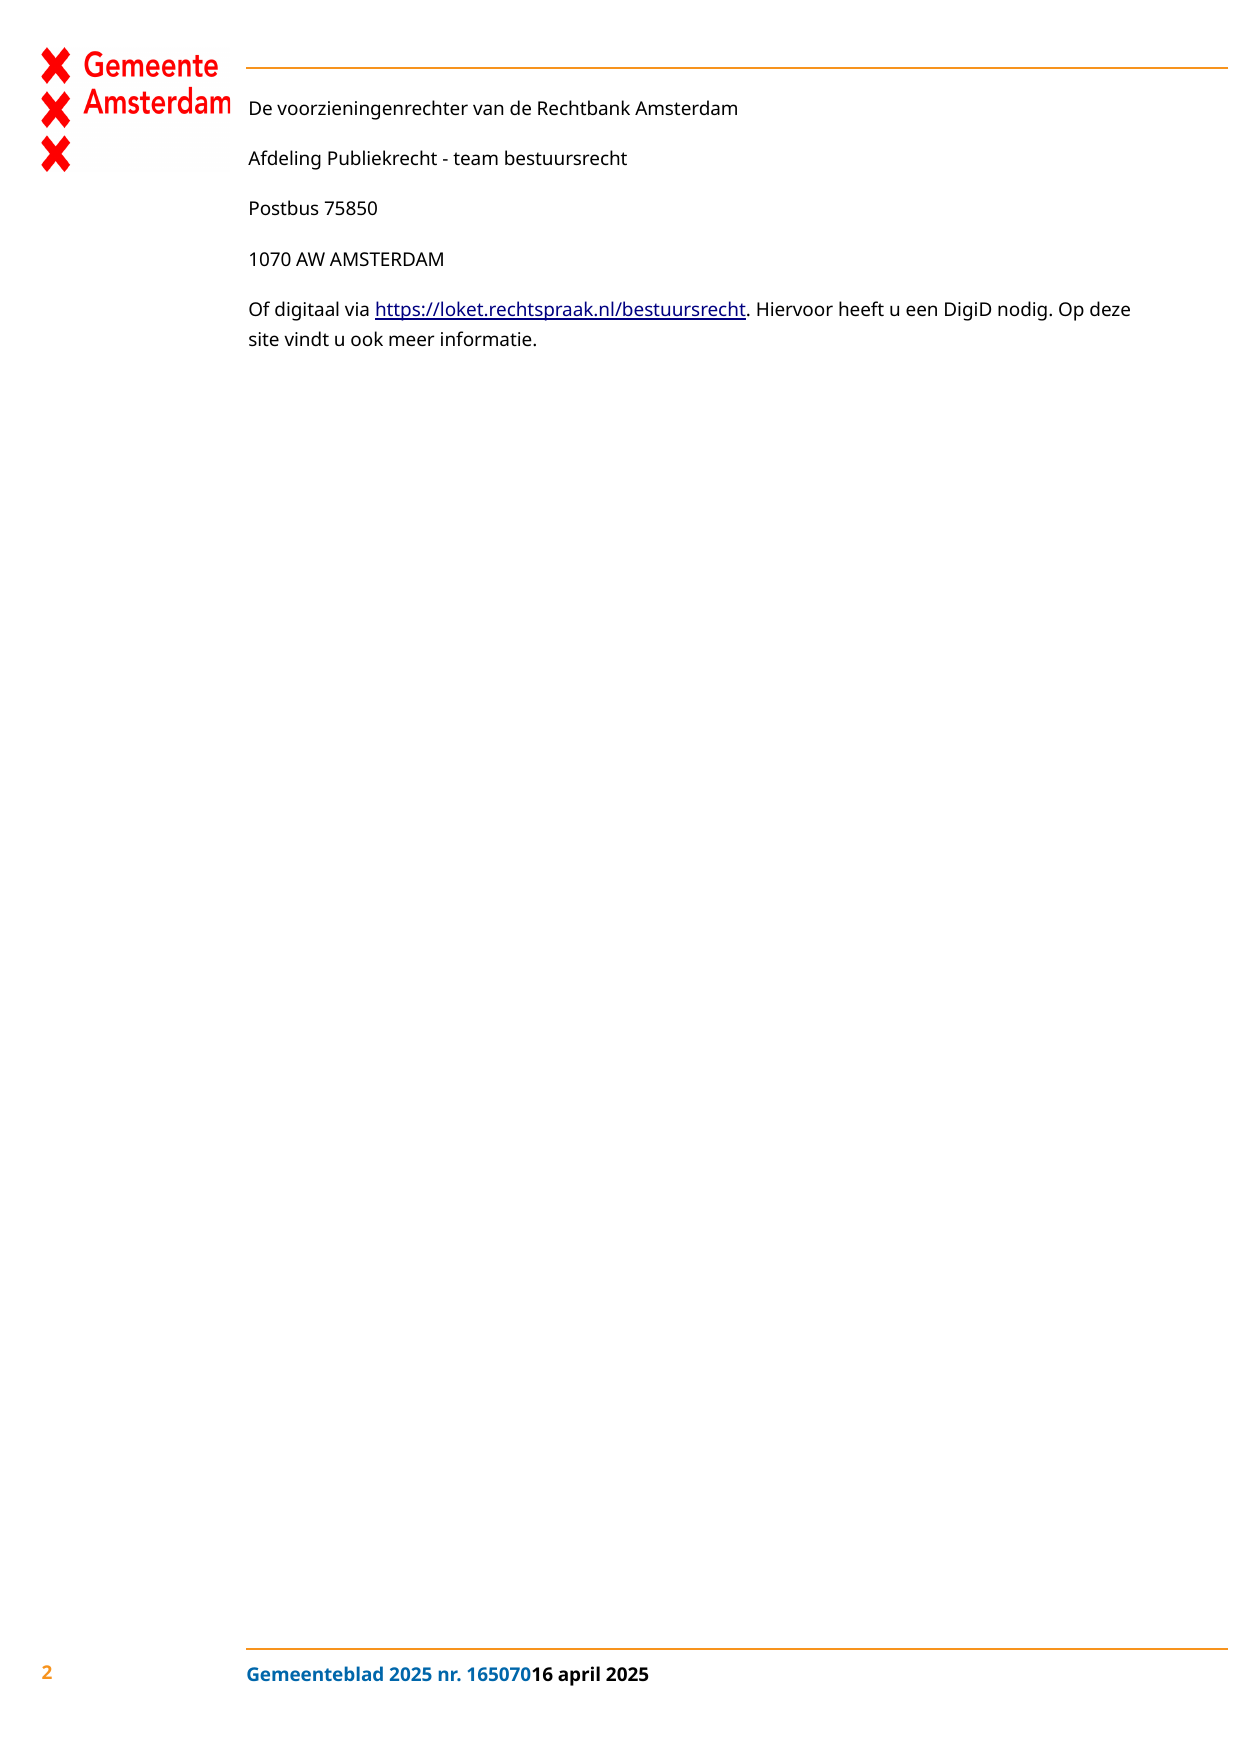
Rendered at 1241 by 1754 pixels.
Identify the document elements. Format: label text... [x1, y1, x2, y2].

text Afdeling Publiekrecht - team bestuursrecht [248, 145, 1152, 171]
text 1070 AW AMSTERDAM [248, 246, 1152, 272]
picture [41, 47, 231, 172]
text De voorzieningenrechter van de Rechtbank Amsterdam [248, 95, 1152, 121]
text Postbus 75850 [248, 196, 1152, 221]
text Of digitaal via https://loket.rechtspraak.nl/bestuursrecht. Hiervoor heeft u een DigiD nodig. Op deze site vindt u ook meer informatie. [248, 296, 1152, 352]
